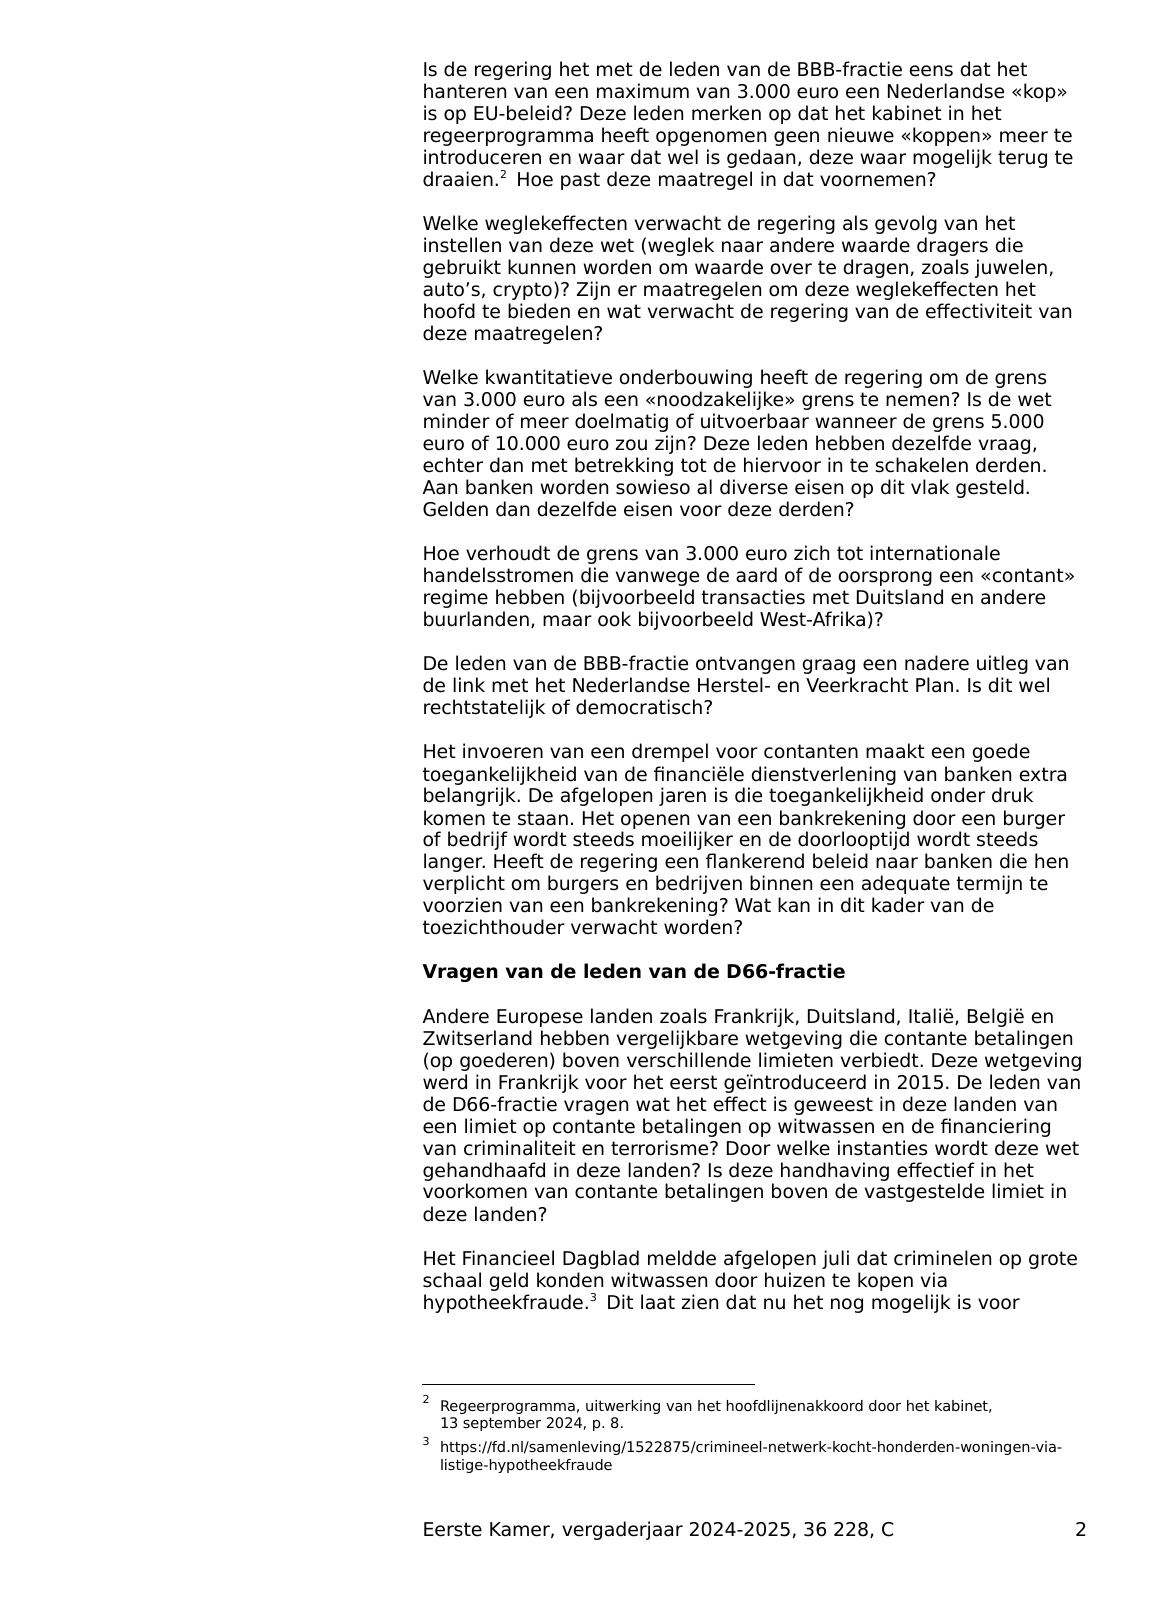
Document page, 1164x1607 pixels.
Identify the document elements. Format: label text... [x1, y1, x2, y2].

text De leden van de BBB-fractie ontvangen graag een nadere uitleg van de link met het Nederlandse Herstel- en Veerkracht Plan. Is dit wel rechtstatelijk of democratisch? [422, 653, 1087, 719]
subtitle Vragen van de leden van de D66-fractie [422, 961, 1087, 983]
text Is de regering het met de leden van de BBB-fractie eens dat het hanteren van een maximum van 3.000 euro een Nederlandse «kop» is op EU-beleid? Deze leden merken op dat het kabinet in het regeerprogramma heeft opgenomen geen nieuwe «koppen» meer te introduceren en waar dat wel is gedaan, deze waar mogelijk terug te draaien. Hoe past deze maatregel in dat voornemen? [422, 59, 1087, 191]
text Het Financieel Dagblad meldde afgelopen juli dat criminelen op grote schaal geld konden witwassen door huizen te kopen via hypotheekfraude. Dit laat zien dat nu het nog mogelijk is voor [422, 1248, 1087, 1313]
text Hoe verhoudt de grens van 3.000 euro zich tot internationale handelsstromen die vanwege de aard of de oorsprong een «contant» regime hebben (bijvoorbeeld transacties met Duitsland en andere buurlanden, maar ook bijvoorbeeld West-Afrika)? [422, 543, 1087, 631]
text https://fd.nl/samenleving/1522875/crimineel-netwerk-kocht-honderden-woningen-via-listige-hypotheekfraude [422, 1435, 1087, 1474]
text Welke kwantitatieve onderbouwing heeft de regering om de grens van 3.000 euro als een «noodzakelijke» grens te nemen? Is de wet minder of meer doelmatig of uitvoerbaar wanneer de grens 5.000 euro of 10.000 euro zou zijn? Deze leden hebben dezelfde vraag, echter dan met betrekking tot de hiervoor in te schakelen derden. Aan banken worden sowieso al diverse eisen op dit vlak gesteld. Gelden dan dezelfde eisen voor deze derden? [422, 367, 1087, 521]
text Welke weglekeffecten verwacht de regering als gevolg van het instellen van deze wet (weglek naar andere waarde dragers die gebruikt kunnen worden om waarde over te dragen, zoals juwelen, auto’s, crypto)? Zijn er maatregelen om deze weglekeffecten het hoofd te bieden en wat verwacht de regering van de effectiviteit van deze maatregelen? [422, 213, 1087, 345]
text Andere Europese landen zoals Frankrijk, Duitsland, Italië, België en Zwitserland hebben vergelijkbare wetgeving die contante betalingen (op goederen) boven verschillende limieten verbiedt. Deze wetgeving werd in Frankrijk voor het eerst geïntroduceerd in 2015. De leden van de D66-fractie vragen wat het effect is geweest in deze landen van een limiet op contante betalingen op witwassen en de financiering van criminaliteit en terrorisme? Door welke instanties wordt deze wet gehandhaafd in deze landen? Is deze handhaving effectief in het voorkomen van contante betalingen boven de vastgestelde limiet in deze landen? [422, 1006, 1087, 1225]
text Het invoeren van een drempel voor contanten maakt een goede toegankelijkheid van de financiële dienstverlening van banken extra belangrijk. De afgelopen jaren is die toegankelijkheid onder druk komen te staan. Het openen van een bankrekening door een burger of bedrijf wordt steeds moeilijker en de doorlooptijd wordt steeds langer. Heeft de regering een flankerend beleid naar banken die hen verplicht om burgers en bedrijven binnen een adequate termijn te voorzien van een bankrekening? Wat kan in dit kader van de toezichthouder verwacht worden? [422, 741, 1087, 939]
text Regeerprogramma, uitwerking van het hoofdlijnenakkoord door het kabinet, 13 september 2024, p. 8. [422, 1393, 1087, 1432]
